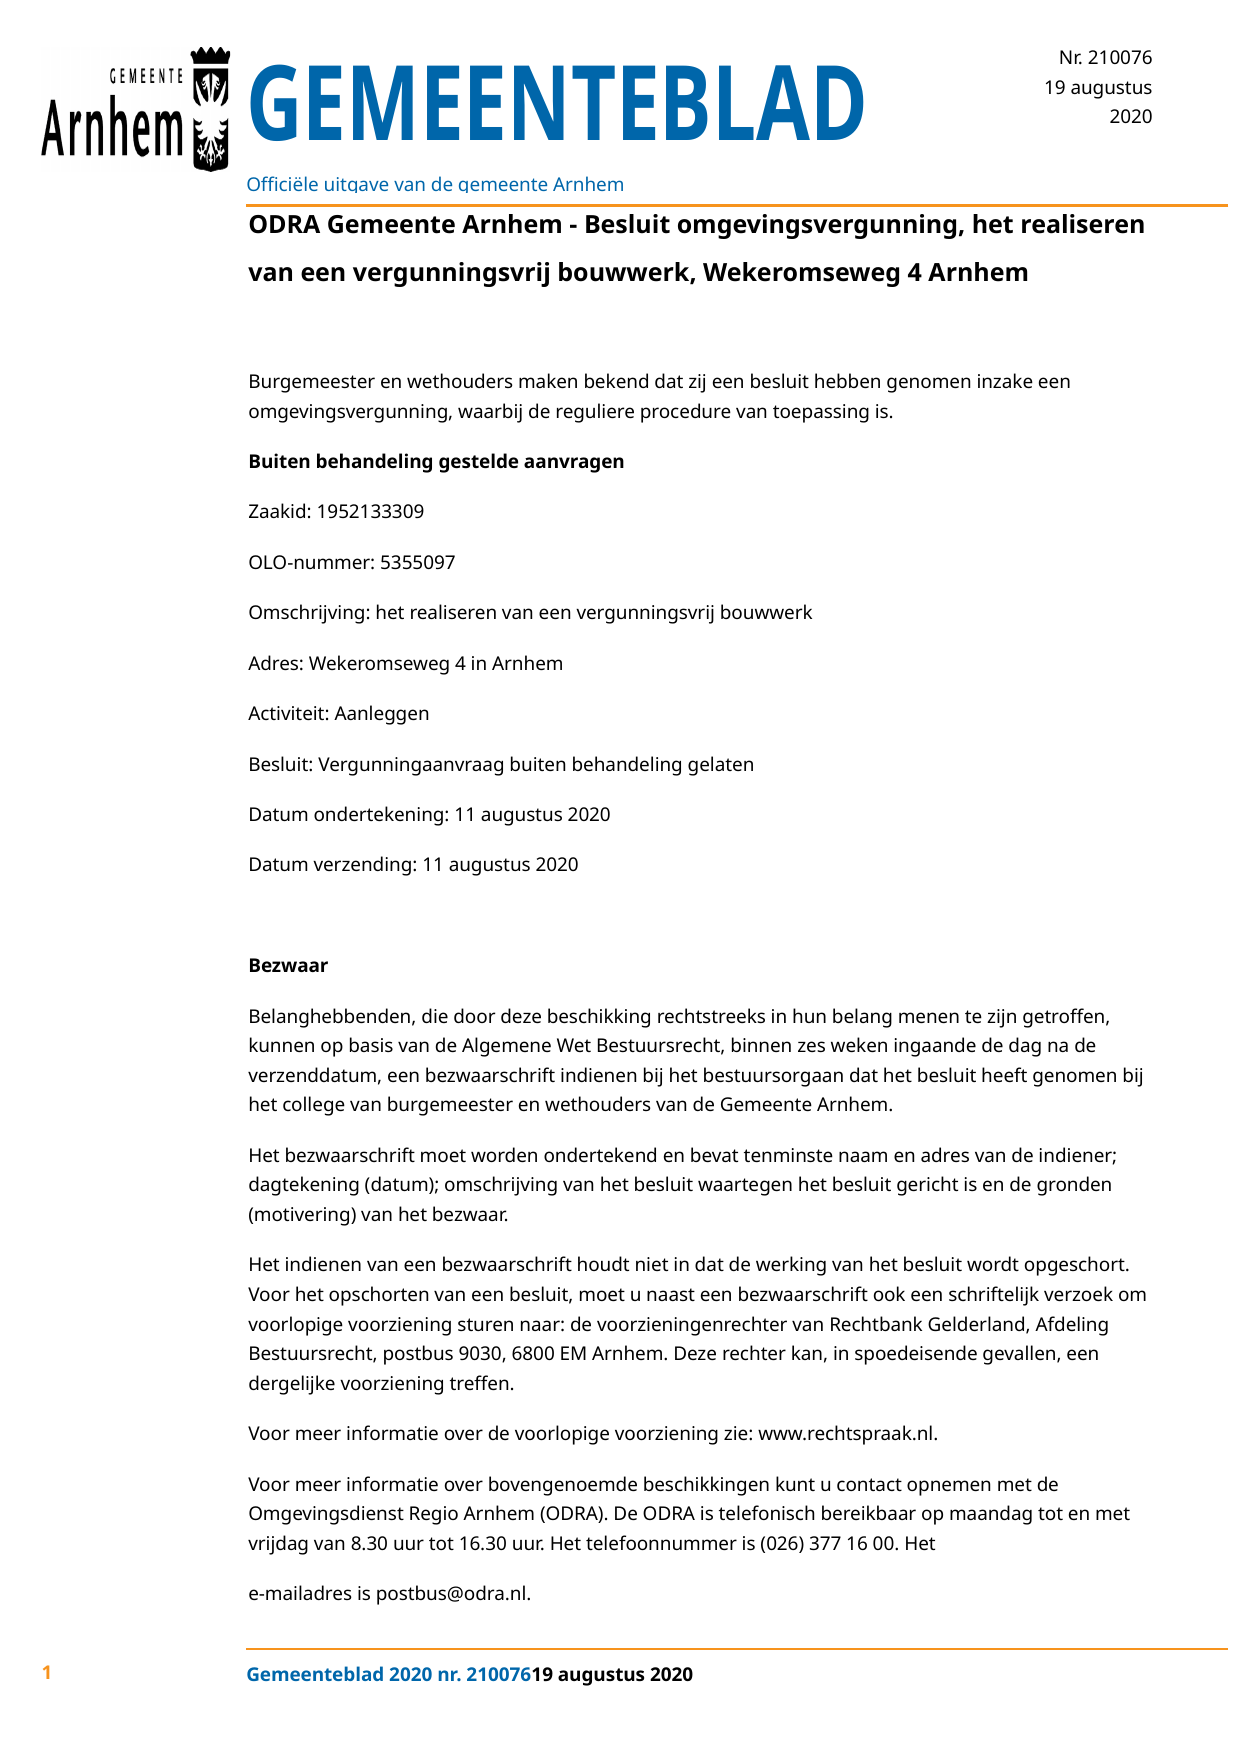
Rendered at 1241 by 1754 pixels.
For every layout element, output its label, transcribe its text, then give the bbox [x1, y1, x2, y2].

text Besluit: Vergunningaanvraag buiten behandeling gelaten [248, 751, 1152, 777]
text ODRA Gemeente Arnhem - Besluit omgevingsvergunning, het realiseren van een vergunningsvrij bouwwerk, Wekeromseweg 4 Arnhem [248, 207, 1152, 288]
text Voor meer informatie over de voorlopige voorziening zie: www.rechtspraak.nl. [248, 1420, 1152, 1446]
text Omschrijving: het realiseren van een vergunningsvrij bouwwerk [248, 599, 1152, 625]
text Zaakid: 1952133309 [248, 499, 1152, 524]
text Adres: Wekeromseweg 4 in Arnhem [248, 650, 1152, 676]
text e-mailadres is postbus@odra.nl. [248, 1580, 1152, 1606]
text Buiten behandeling gestelde aanvragen [248, 448, 1152, 474]
text OLO-nummer: 5355097 [248, 549, 1152, 575]
text Het bezwaarschrift moet worden ondertekend en bevat tenminste naam en adres van de indiener; dagtekening (datum); omschrijving van het besluit waartegen het besluit gericht is en de gronden (motivering) van het bezwaar. [248, 1142, 1152, 1227]
text Datum verzending: 11 augustus 2020 [248, 852, 1152, 877]
text Voor meer informatie over bovengenoemde beschikkingen kunt u contact opnemen met de Omgevingsdienst Regio Arnhem (ODRA). De ODRA is telefonisch bereikbaar op maandag tot en met vrijdag van 8.30 uur tot 16.30 uur. Het telefoonnummer is (026) 377 16 00. Het [248, 1471, 1152, 1556]
picture [41, 47, 231, 172]
text Belanghebbenden, die door deze beschikking rechtstreeks in hun belang menen te zijn getroffen, kunnen op basis van de Algemene Wet Bestuursrecht, binnen zes weken ingaande de dag na de verzenddatum, een bezwaarschrift indienen bij het bestuursorgaan dat het besluit heeft genomen bij het college van burgemeester en wethouders van de Gemeente Arnhem. [248, 1003, 1152, 1117]
text Activiteit: Aanleggen [248, 700, 1152, 726]
text Burgemeester en wethouders maken bekend dat zij een besluit hebben genomen inzake een omgevingsvergunning, waarbij de reguliere procedure van toepassing is. [248, 368, 1152, 424]
text Het indienen van een bezwaarschrift houdt niet in dat de werking van het besluit wordt opgeschort. Voor het opschorten van een besluit, moet u naast een bezwaarschrift ook een schriftelijk verzoek om voorlopige voorziening sturen naar: de voorzieningenrechter van Rechtbank Gelderland, Afdeling Bestuursrecht, postbus 9030, 6800 EM Arnhem. Deze rechter kan, in spoedeisende gevallen, een dergelijke voorziening treffen. [248, 1252, 1152, 1396]
text Bezwaar [248, 952, 1152, 978]
text Datum ondertekening: 11 augustus 2020 [248, 801, 1152, 827]
